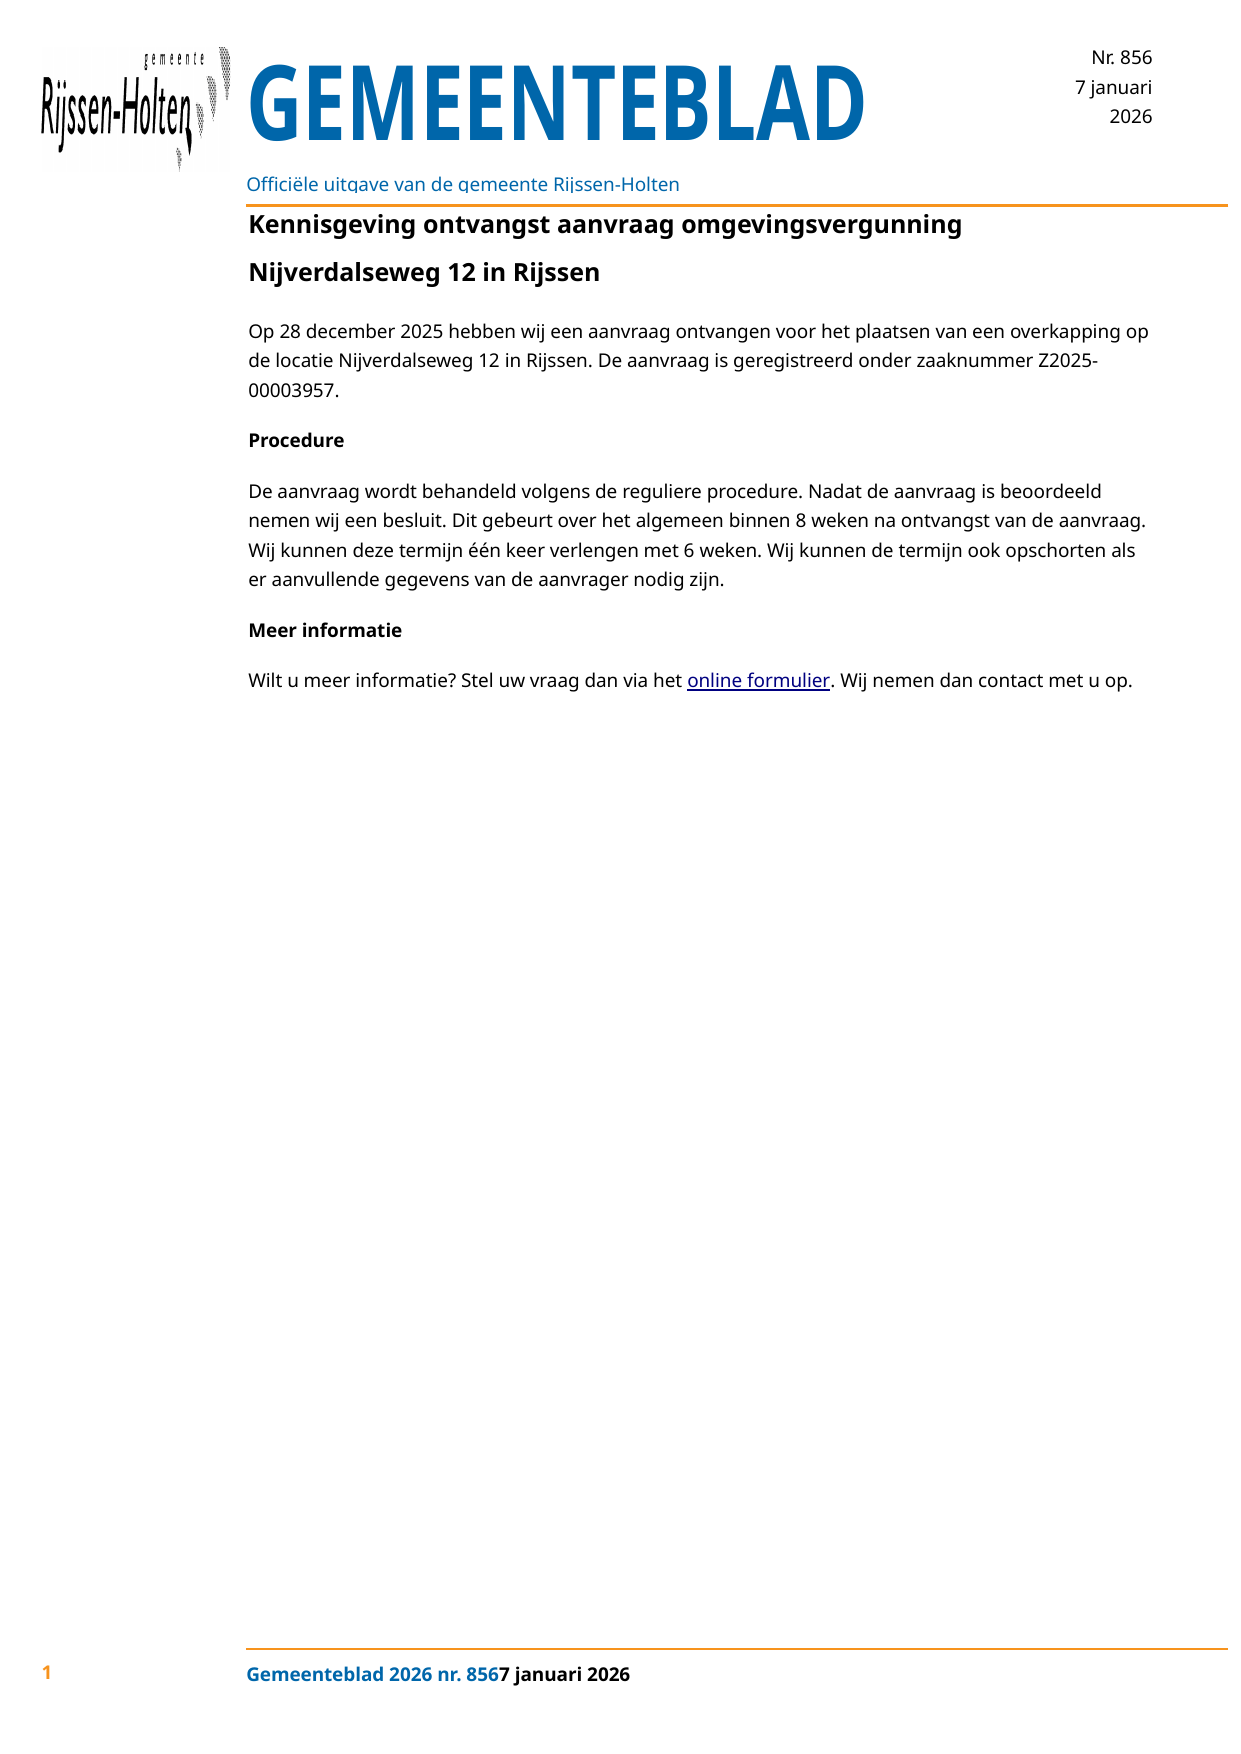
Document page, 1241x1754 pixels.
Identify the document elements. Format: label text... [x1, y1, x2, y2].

text Wilt u meer informatie? Stel uw vraag dan via het online formulier. Wij nemen dan contact met u op. [248, 667, 1152, 693]
text Kennisgeving ontvangst aanvraag omgevingsvergunning Nijverdalseweg 12 in Rijssen [248, 207, 1152, 288]
picture [41, 47, 231, 172]
text Procedure [248, 427, 1152, 453]
text Meer informatie [248, 617, 1152, 643]
text De aanvraag wordt behandeld volgens de reguliere procedure. Nadat de aanvraag is beoordeeld nemen wij een besluit. Dit gebeurt over het algemeen binnen 8 weken na ontvangst van de aanvraag. Wij kunnen deze termijn één keer verlengen met 6 weken. Wij kunnen de termijn ook opschorten als er aanvullende gegevens van de aanvrager nodig zijn. [248, 478, 1152, 592]
text Op 28 december 2025 hebben wij een aanvraag ontvangen voor het plaatsen van een overkapping op de locatie Nijverdalseweg 12 in Rijssen. De aanvraag is geregistreerd onder zaaknummer Z2025-00003957. [248, 318, 1152, 403]
